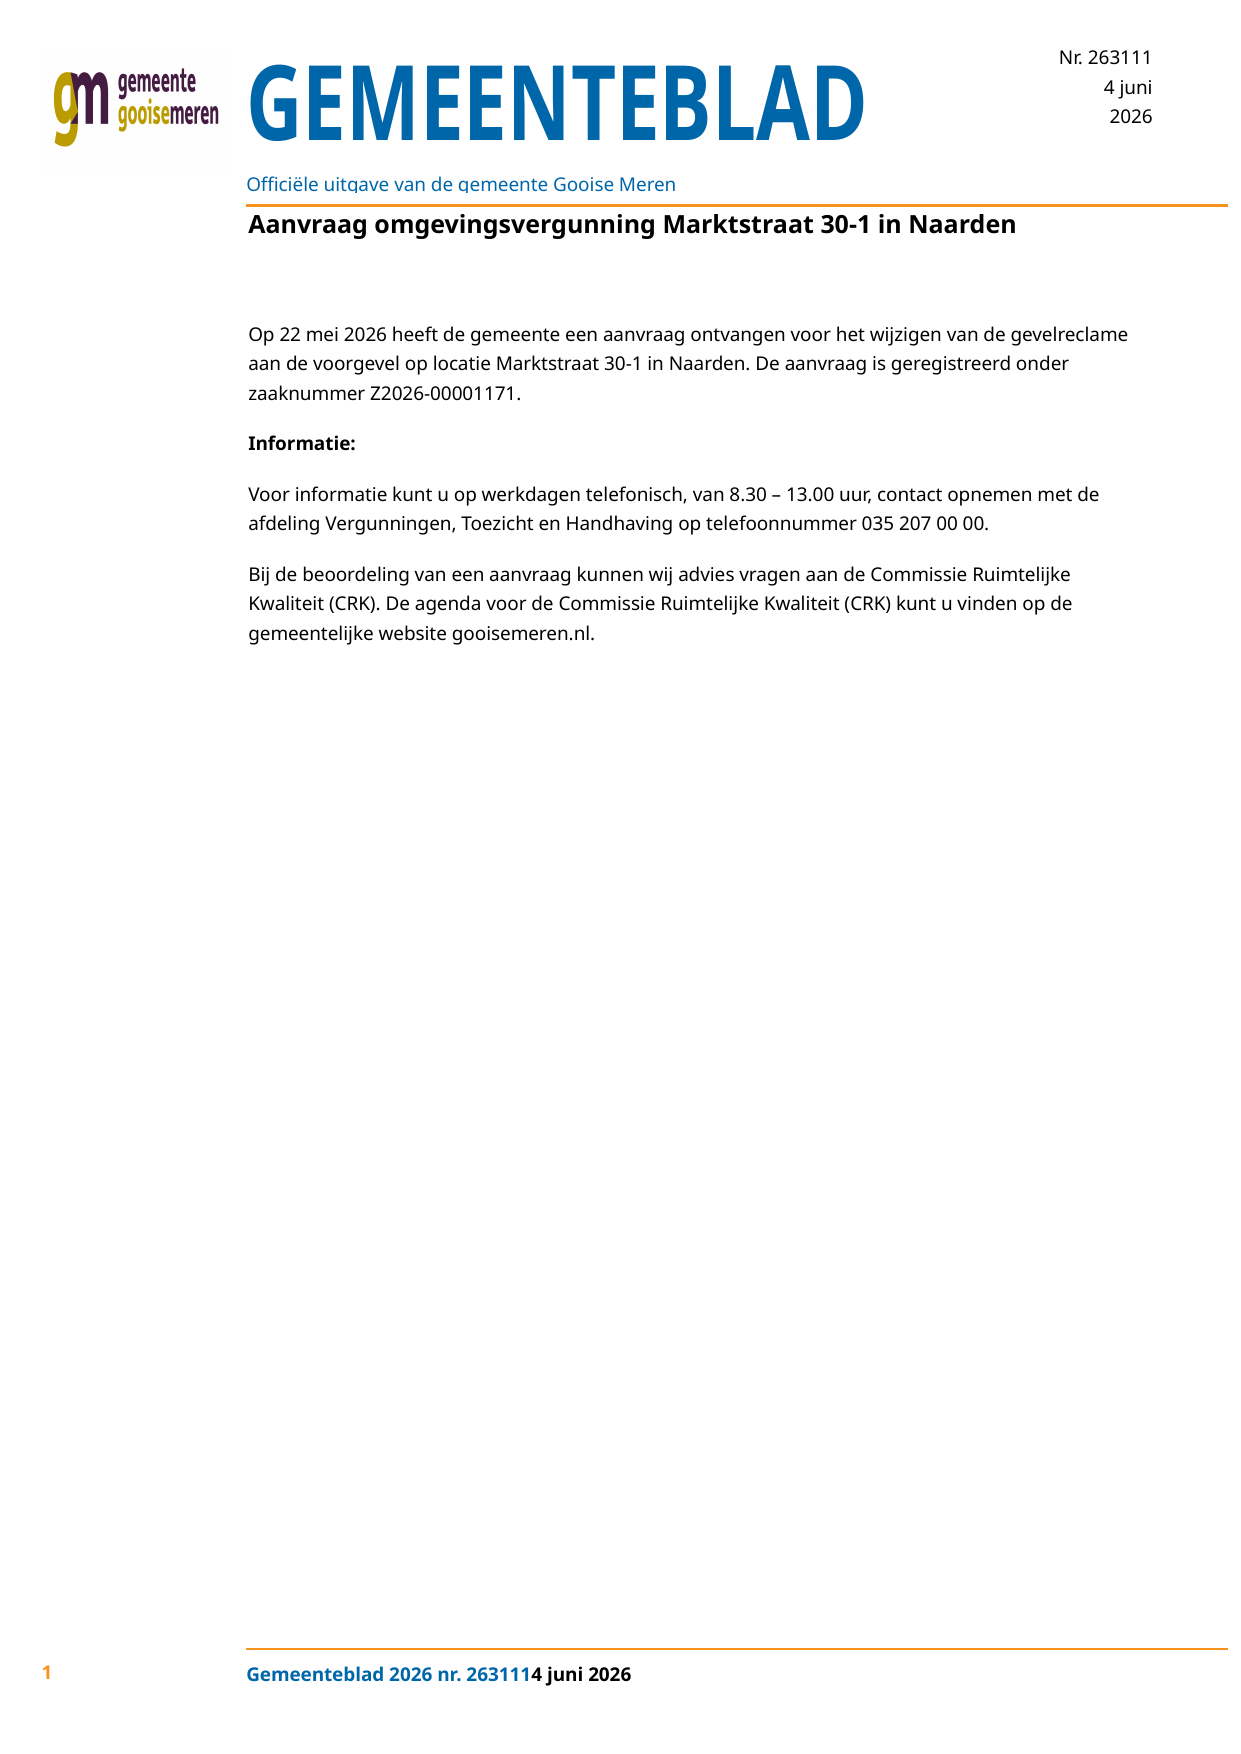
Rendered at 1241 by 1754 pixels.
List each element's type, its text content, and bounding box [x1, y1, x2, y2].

text Voor informatie kunt u op werkdagen telefonisch, van 8.30 – 13.00 uur, contact opnemen met de afdeling Vergunningen, Toezicht en Handhaving op telefoonnummer 035 207 00 00. [248, 481, 1152, 536]
text Op 22 mei 2026 heeft de gemeente een aanvraag ontvangen voor het wijzigen van de gevelreclame aan de voorgevel op locatie Marktstraat 30-1 in Naarden. De aanvraag is geregistreerd onder zaaknummer Z2026-00001171. [248, 321, 1152, 406]
text Aanvraag omgevingsvergunning Marktstraat 30-1 in Naarden [248, 207, 1152, 241]
text Informatie: [248, 430, 1152, 456]
text Bij de beoordeling van een aanvraag kunnen wij advies vragen aan de Commissie Ruimtelijke Kwaliteit (CRK). De agenda voor de Commissie Ruimtelijke Kwaliteit (CRK) kunt u vinden op de gemeentelijke website gooisemeren.nl. [248, 561, 1152, 646]
picture [41, 47, 231, 172]
